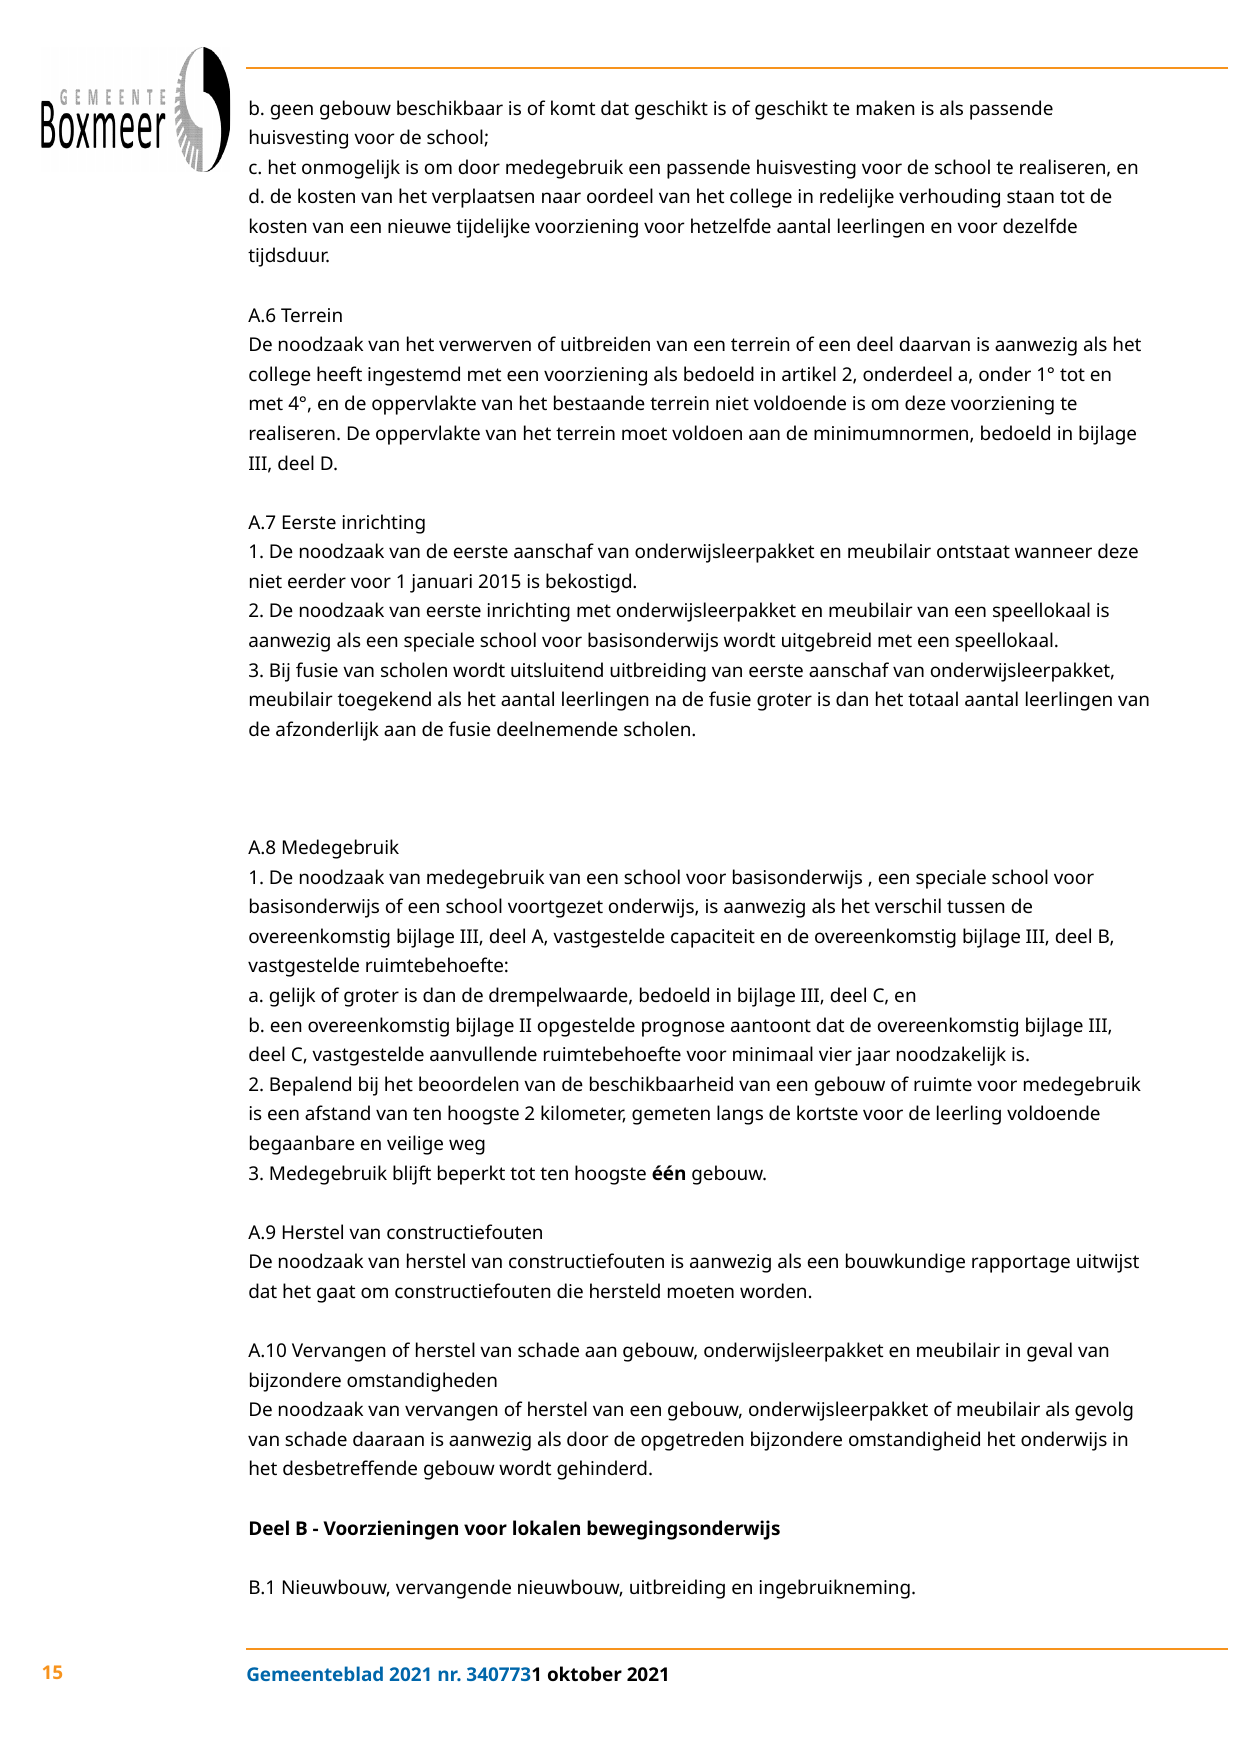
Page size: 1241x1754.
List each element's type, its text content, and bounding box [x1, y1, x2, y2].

picture [41, 47, 231, 172]
text 2. Bepalend bij het beoordelen van de beschikbaarheid van een gebouw of ruimte voor medegebruik is een afstand van ten hoogste 2 kilometer, gemeten langs de kortste voor de leerling voldoende begaanbare en veilige weg [248, 1071, 1152, 1156]
text 3. Medegebruik blijft beperkt tot ten hoogste één gebouw. [248, 1160, 1152, 1186]
text 3. Bij fusie van scholen wordt uitsluitend uitbreiding van eerste aanschaf van onderwijsleerpakket, meubilair toegekend als het aantal leerlingen na de fusie groter is dan het totaal aantal leerlingen van de afzonderlijk aan de fusie deelnemende scholen. [248, 657, 1152, 742]
text B.1 Nieuwbouw, vervangende nieuwbouw, uitbreiding en ingebruikneming. [248, 1574, 1152, 1600]
text b. geen gebouw beschikbaar is of komt dat geschikt is of geschikt te maken is als passende huisvesting voor de school; [248, 95, 1152, 150]
text A.10 Vervangen of herstel van schade aan gebouw, onderwijsleerpakket en meubilair in geval van bijzondere omstandigheden [248, 1337, 1152, 1393]
text b. een overeenkomstig bijlage II opgestelde prognose aantoont dat de overeenkomstig bijlage III, deel C, vastgestelde aanvullende ruimtebehoefte voor minimaal vier jaar noodzakelijk is. [248, 1012, 1152, 1067]
text c. het onmogelijk is om door medegebruik een passende huisvesting voor de school te realiseren, en [248, 154, 1152, 180]
text A.8 Medegebruik [248, 834, 1152, 860]
text 1. De noodzaak van medegebruik van een school voor basisonderwijs , een speciale school voor basisonderwijs of een school voortgezet onderwijs, is aanwezig als het verschil tussen de overeenkomstig bijlage III, deel A, vastgestelde capaciteit en de overeenkomstig bijlage III, deel B, vastgestelde ruimtebehoefte: [248, 864, 1152, 978]
text 1. De noodzaak van de eerste aanschaf van onderwijsleerpakket en meubilair ontstaat wanneer deze niet eerder voor 1 januari 2015 is bekostigd. [248, 538, 1152, 594]
text 2. De noodzaak van eerste inrichting met onderwijsleerpakket en meubilair van een speellokaal is aanwezig als een speciale school voor basisonderwijs wordt uitgebreid met een speellokaal. [248, 598, 1152, 653]
text De noodzaak van vervangen of herstel van een gebouw, onderwijsleerpakket of meubilair als gevolg van schade daaraan is aanwezig als door de opgetreden bijzondere omstandigheid het onderwijs in het desbetreffende gebouw wordt gehinderd. [248, 1396, 1152, 1481]
text A.9 Herstel van constructiefouten [248, 1219, 1152, 1245]
text Deel B - Voorzieningen voor lokalen bewegingsonderwijs [248, 1515, 1152, 1541]
text d. de kosten van het verplaatsen naar oordeel van het college in redelijke verhouding staan tot de kosten van een nieuwe tijdelijke voorziening voor hetzelfde aantal leerlingen en voor dezelfde tijdsduur. [248, 183, 1152, 268]
text De noodzaak van het verwerven of uitbreiden van een terrein of een deel daarvan is aanwezig als het college heeft ingestemd met een voorziening als bedoeld in artikel 2, onderdeel a, onder 1° tot en met 4°, en de oppervlakte van het bestaande terrein niet voldoende is om deze voorziening te realiseren. De oppervlakte van het terrein moet voldoen aan de minimumnormen, bedoeld in bijlage III, deel D. [248, 331, 1152, 476]
text De noodzaak van herstel van constructiefouten is aanwezig als een bouwkundige rapportage uitwijst dat het gaat om constructiefouten die hersteld moeten worden. [248, 1248, 1152, 1304]
text A.6 Terrein [248, 302, 1152, 328]
text A.7 Eerste inrichting [248, 509, 1152, 535]
text a. gelijk of groter is dan de drempelwaarde, bedoeld in bijlage III, deel C, en [248, 982, 1152, 1008]
